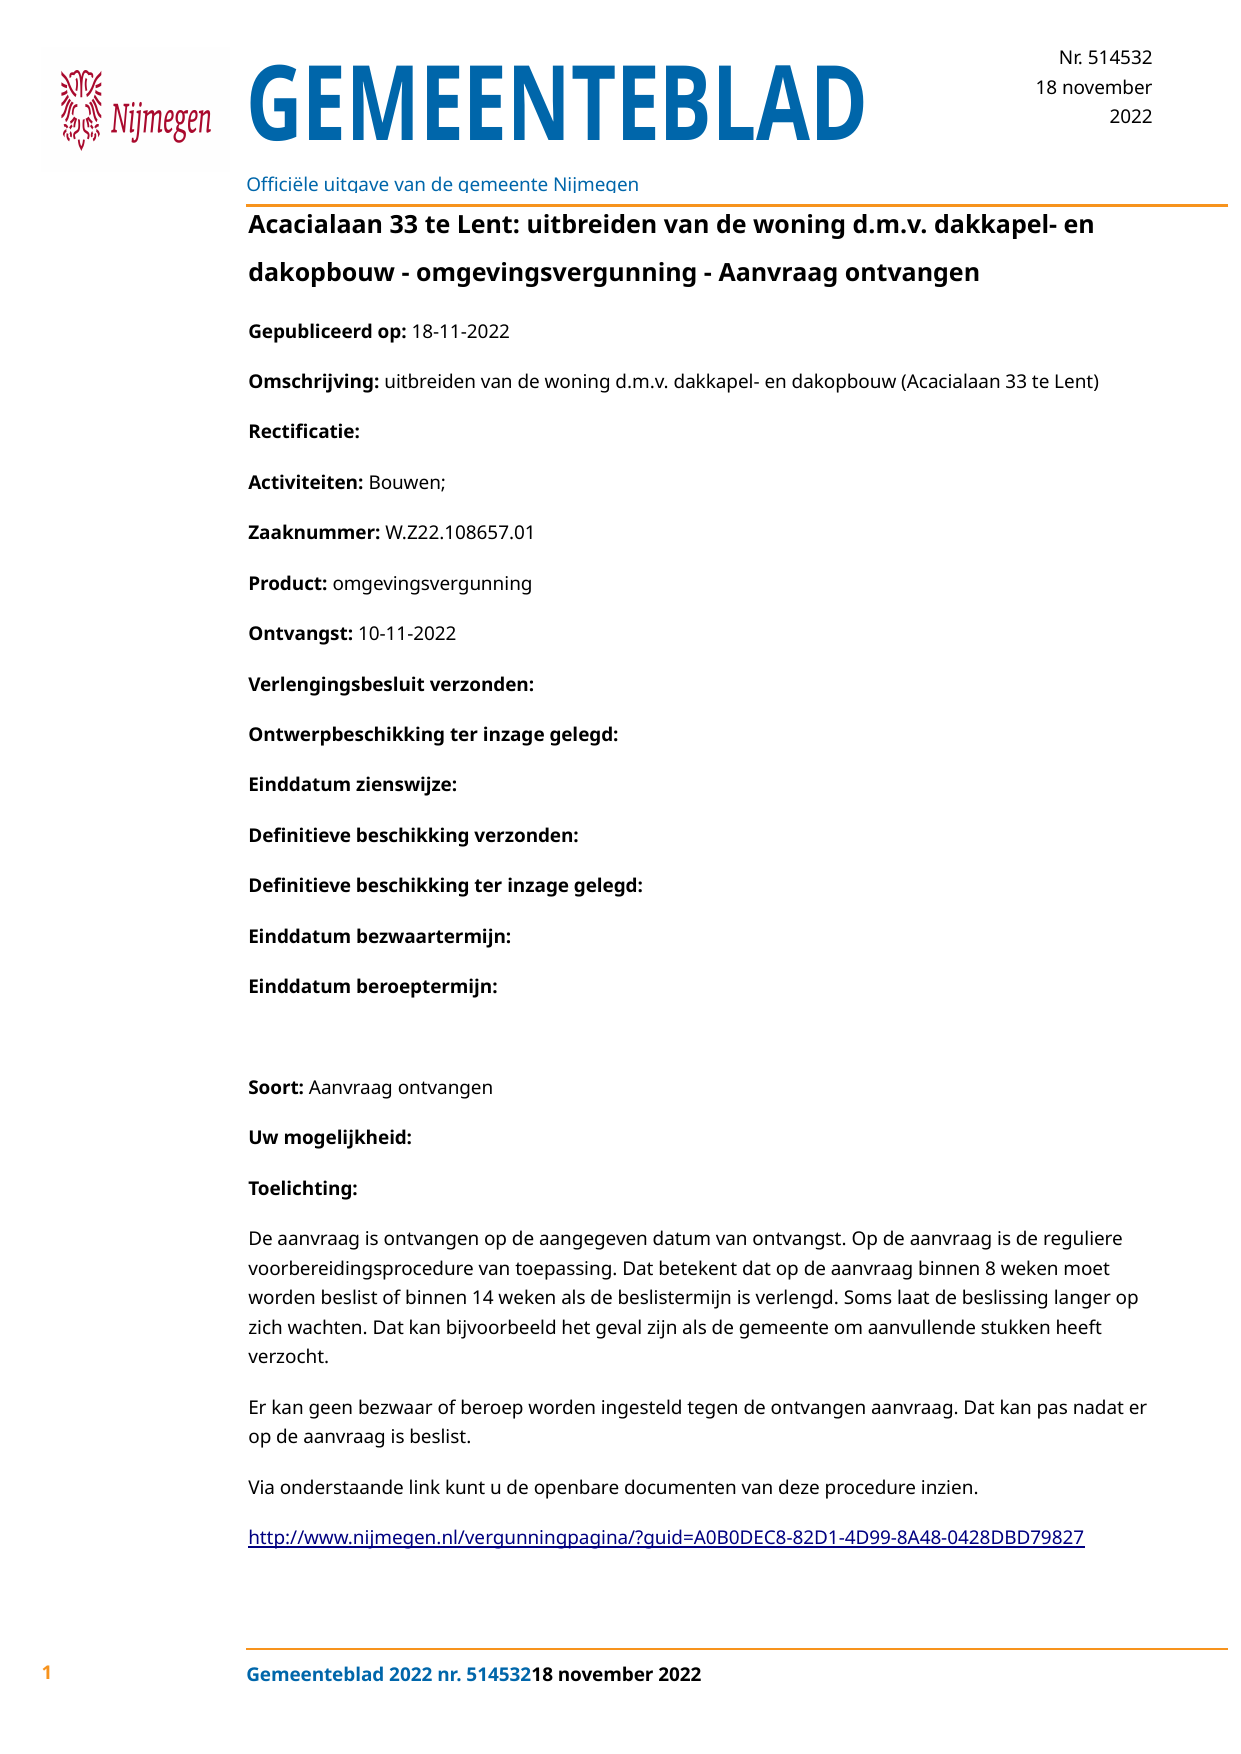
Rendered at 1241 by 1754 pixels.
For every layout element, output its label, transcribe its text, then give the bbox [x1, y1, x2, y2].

text Soort: Aanvraag ontvangen [248, 1074, 1152, 1100]
text Einddatum zienswijze: [248, 772, 1152, 797]
text Definitieve beschikking verzonden: [248, 822, 1152, 848]
picture [41, 47, 231, 172]
text Acacialaan 33 te Lent: uitbreiden van de woning d.m.v. dakkapel- en dakopbouw - omgevingsvergunning - Aanvraag ontvangen [248, 207, 1152, 288]
text http://www.nijmegen.nl/vergunningpagina/?guid=A0B0DEC8-82D1-4D99-8A48-0428DBD79827 [248, 1524, 1152, 1550]
text Rectificatie: [248, 419, 1152, 444]
text Einddatum beroeptermijn: [248, 973, 1152, 999]
text Via onderstaande link kunt u de openbare documenten van deze procedure inzien. [248, 1474, 1152, 1500]
text Zaaknummer: W.Z22.108657.01 [248, 519, 1152, 545]
text Definitieve beschikking ter inzage gelegd: [248, 872, 1152, 898]
text Er kan geen bezwaar of beroep worden ingesteld tegen de ontvangen aanvraag. Dat kan pas nadat er op de aanvraag is beslist. [248, 1394, 1152, 1449]
text Ontvangst: 10-11-2022 [248, 620, 1152, 646]
text Activiteiten: Bouwen; [248, 469, 1152, 495]
text Toelichting: [248, 1175, 1152, 1201]
text Product: omgevingsvergunning [248, 570, 1152, 596]
text Verlengingsbesluit verzonden: [248, 671, 1152, 697]
text Einddatum bezwaartermijn: [248, 923, 1152, 949]
text Omschrijving: uitbreiden van de woning d.m.v. dakkapel- en dakopbouw (Acacialaan 33 te Lent) [248, 368, 1152, 394]
text De aanvraag is ontvangen op de aangegeven datum van ontvangst. Op de aanvraag is de reguliere voorbereidingsprocedure van toepassing. Dat betekent dat op de aanvraag binnen 8 weken moet worden beslist of binnen 14 weken als de beslistermijn is verlengd. Soms laat de beslissing langer op zich wachten. Dat kan bijvoorbeeld het geval zijn als de gemeente om aanvullende stukken heeft verzocht. [248, 1225, 1152, 1369]
text Uw mogelijkheid: [248, 1124, 1152, 1150]
text Ontwerpbeschikking ter inzage gelegd: [248, 721, 1152, 747]
text Gepubliceerd op: 18-11-2022 [248, 318, 1152, 344]
